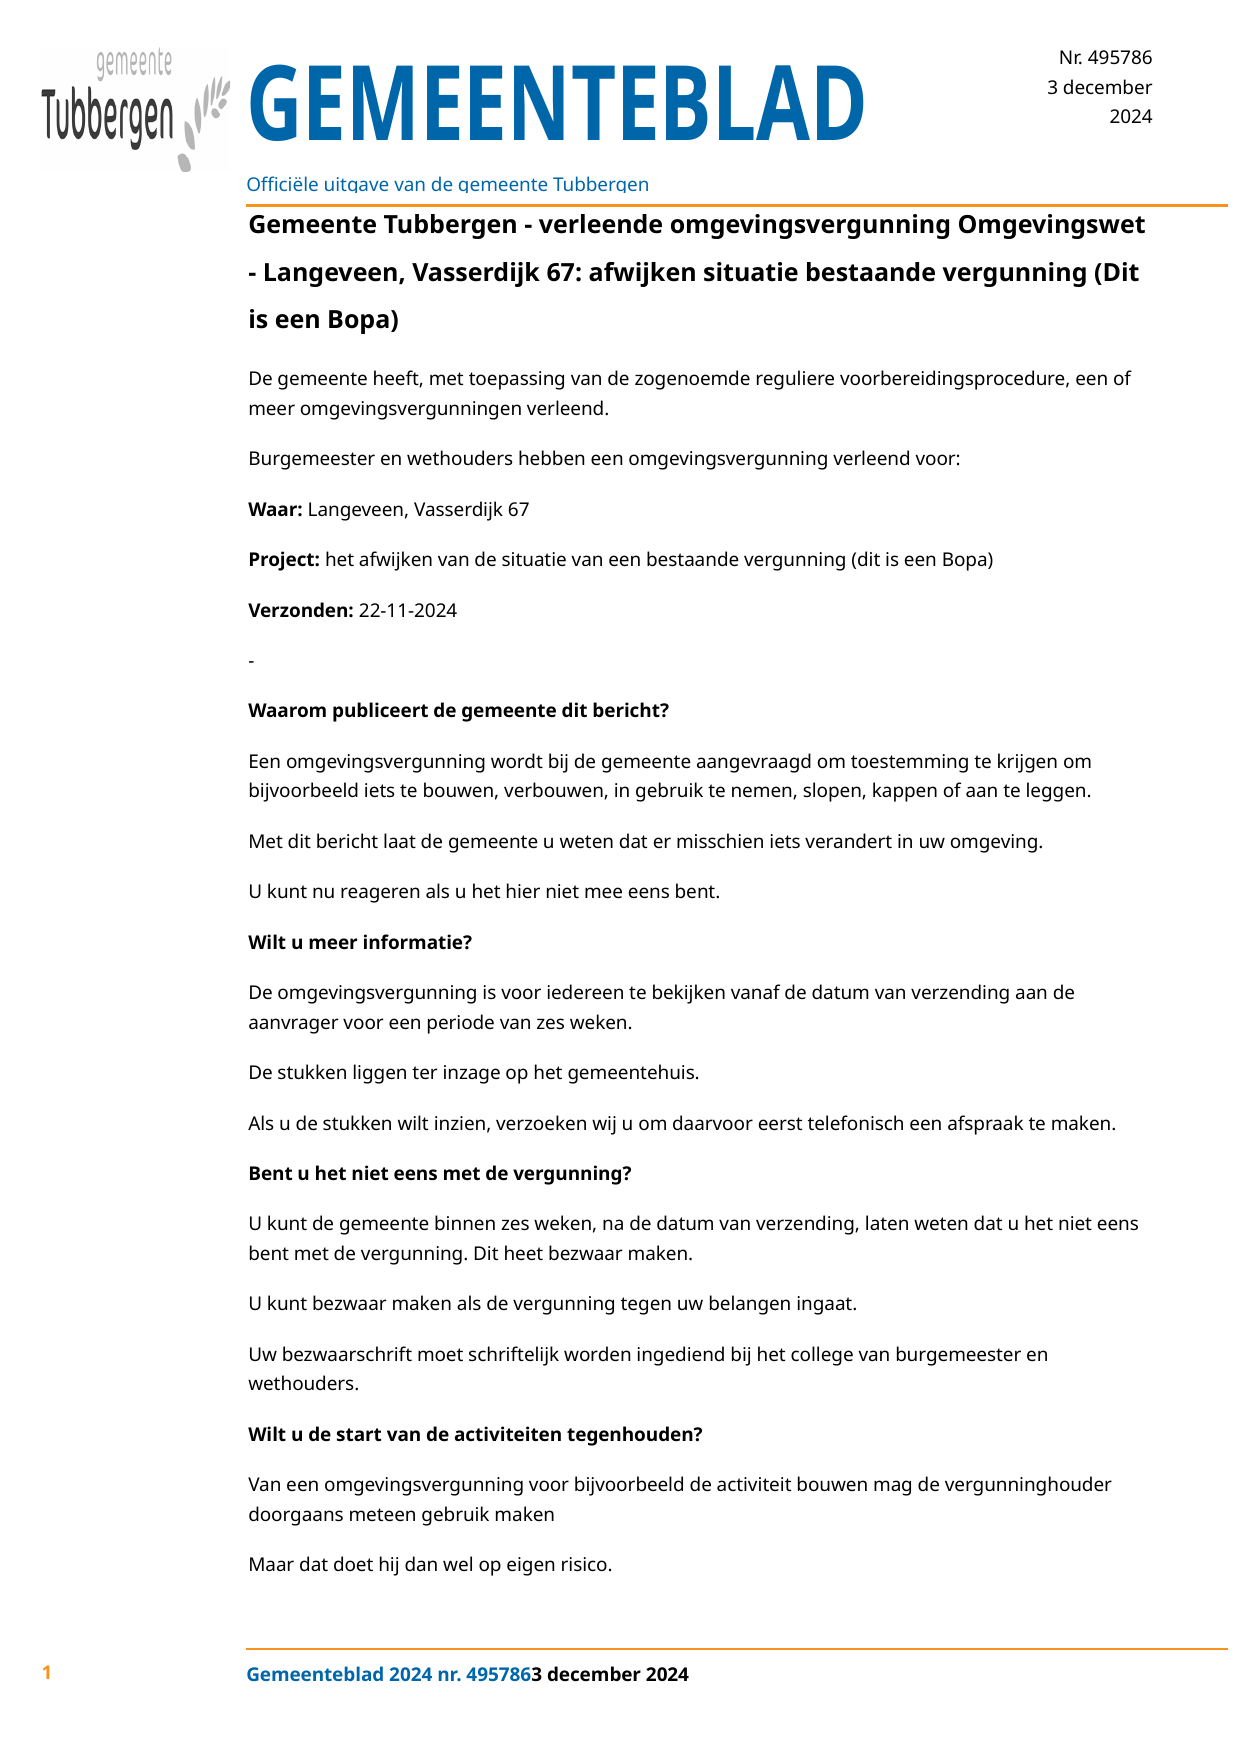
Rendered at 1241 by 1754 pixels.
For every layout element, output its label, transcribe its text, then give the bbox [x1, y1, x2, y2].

text De stukken liggen ter inzage op het gemeentehuis. [248, 1059, 1152, 1085]
picture [41, 47, 231, 172]
text Als u de stukken wilt inzien, verzoeken wij u om daarvoor eerst telefonisch een afspraak te maken. [248, 1110, 1152, 1135]
text De gemeente heeft, met toepassing van de zogenoemde reguliere voorbereidingsprocedure, een of meer omgevingsvergunningen verleend. [248, 366, 1152, 421]
text Een omgevingsvergunning wordt bij de gemeente aangevraagd om toestemming te krijgen om bijvoorbeeld iets te bouwen, verbouwen, in gebruik te nemen, slopen, kappen of aan te leggen. [248, 748, 1152, 803]
text U kunt de gemeente binnen zes weken, na de datum van verzending, laten weten dat u het niet eens bent met de vergunning. Dit heet bezwaar maken. [248, 1211, 1152, 1266]
text Van een omgevingsvergunning voor bijvoorbeeld de activiteit bouwen mag de vergunninghouder doorgaans meteen gebruik maken [248, 1471, 1152, 1527]
text Waarom publiceert de gemeente dit bericht? [248, 698, 1152, 723]
text Bent u het niet eens met de vergunning? [248, 1160, 1152, 1186]
text - [248, 647, 1152, 673]
text Burgemeester en wethouders hebben een omgevingsvergunning verleend voor: [248, 446, 1152, 471]
text Waar: Langeveen, Vasserdijk 67 [248, 496, 1152, 522]
text Gemeente Tubbergen - verleende omgevingsvergunning Omgevingswet - Langeveen, Vasserdijk 67: afwijken situatie bestaande vergunning (Dit is een Bopa) [248, 207, 1152, 336]
text Verzonden: 22-11-2024 [248, 597, 1152, 622]
text Wilt u de start van de activiteiten tegenhouden? [248, 1421, 1152, 1447]
text Uw bezwaarschrift moet schriftelijk worden ingediend bij het college van burgemeester en wethouders. [248, 1341, 1152, 1396]
text Project: het afwijken van de situatie van een bestaande vergunning (dit is een Bopa) [248, 546, 1152, 572]
text U kunt bezwaar maken als de vergunning tegen uw belangen ingaat. [248, 1291, 1152, 1316]
text De omgevingsvergunning is voor iedereen te bekijken vanaf de datum van verzending aan de aanvrager voor een periode van zes weken. [248, 979, 1152, 1034]
text Met dit bericht laat de gemeente u weten dat er misschien iets verandert in uw omgeving. [248, 828, 1152, 854]
text U kunt nu reageren als u het hier niet mee eens bent. [248, 878, 1152, 904]
text Maar dat doet hij dan wel op eigen risico. [248, 1551, 1152, 1577]
text Wilt u meer informatie? [248, 929, 1152, 954]
